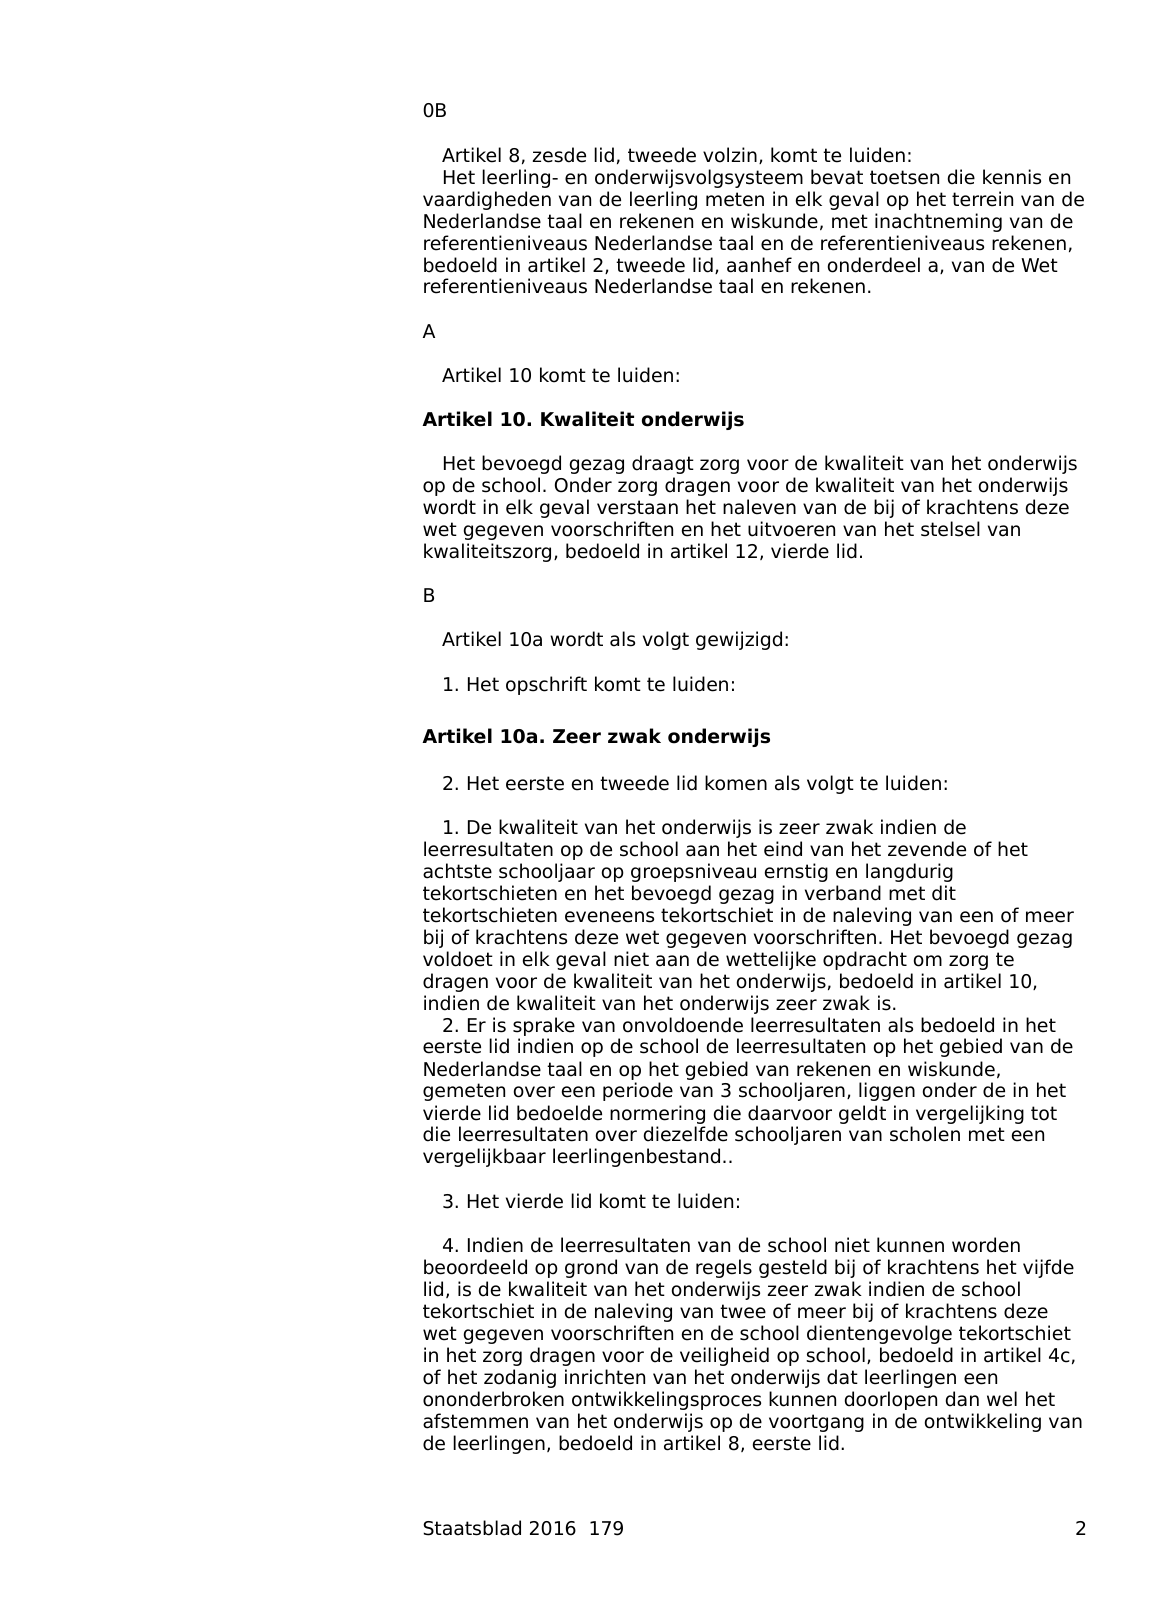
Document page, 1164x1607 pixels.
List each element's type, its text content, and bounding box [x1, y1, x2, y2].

text A [422, 321, 1087, 343]
text Artikel 8, zesde lid, tweede volzin, komt te luiden: [422, 144, 1087, 167]
text 0B [422, 100, 1087, 122]
subtitle Artikel 10a. Zeer zwak onderwijs [422, 726, 1087, 747]
text 1. Het opschrift komt te luiden: [422, 673, 1087, 696]
text 4. Indien de leerresultaten van de school niet kunnen worden beoordeeld op grond van de regels gesteld bij of krachtens het vijfde lid, is de kwaliteit van het onderwijs zeer zwak indien de school tekortschiet in de naleving van twee of meer bij of krachtens deze wet gegeven voorschriften en de school dientengevolge tekortschiet in het zorg dragen voor de veiligheid op school, bedoeld in artikel 4c, of het zodanig inrichten van het onderwijs dat leerlingen een ononderbroken ontwikkelingsproces kunnen doorlopen dan wel het afstemmen van het onderwijs op de voortgang in de ontwikkeling van de leerlingen, bedoeld in artikel 8, eerste lid. [422, 1235, 1087, 1454]
text Artikel 10a wordt als volgt gewijzigd: [422, 629, 1087, 651]
subtitle Artikel 10. Kwaliteit onderwijs [422, 409, 1087, 431]
text 1. De kwaliteit van het onderwijs is zeer zwak indien de leerresultaten op de school aan het eind van het zevende of het achtste schooljaar op groepsniveau ernstig en langdurig tekortschieten en het bevoegd gezag in verband met dit tekortschieten eveneens tekortschiet in de naleving van een of meer bij of krachtens deze wet gegeven voorschriften. Het bevoegd gezag voldoet in elk geval niet aan de wettelijke opdracht om zorg te dragen voor de kwaliteit van het onderwijs, bedoeld in artikel 10, indien de kwaliteit van het onderwijs zeer zwak is. [422, 817, 1087, 1014]
text Artikel 10 komt te luiden: [422, 365, 1087, 387]
text 2. Het eerste en tweede lid komen als volgt te luiden: [422, 772, 1087, 794]
text 3. Het vierde lid komt te luiden: [422, 1191, 1087, 1212]
text Het leerling- en onderwijsvolgsysteem bevat toetsen die kennis en vaardigheden van de leerling meten in elk geval op het terrein van de Nederlandse taal en rekenen en wiskunde, met inachtneming van de referentieniveaus Nederlandse taal en de referentieniveaus rekenen, bedoeld in artikel 2, tweede lid, aanhef en onderdeel a, van de Wet referentieniveaus Nederlandse taal en rekenen. [422, 167, 1087, 298]
text 2. Er is sprake van onvoldoende leerresultaten als bedoeld in het eerste lid indien op de school de leerresultaten op het gebied van de Nederlandse taal en op het gebied van rekenen en wiskunde, gemeten over een periode van 3 schooljaren, liggen onder de in het vierde lid bedoelde normering die daarvoor geldt in vergelijking tot die leerresultaten over diezelfde schooljaren van scholen met een vergelijkbaar leerlingenbestand.. [422, 1014, 1087, 1168]
text Het bevoegd gezag draagt zorg voor de kwaliteit van het onderwijs op de school. Onder zorg dragen voor de kwaliteit van het onderwijs wordt in elk geval verstaan het naleven van de bij of krachtens deze wet gegeven voorschriften en het uitvoeren van het stelsel van kwaliteitszorg, bedoeld in artikel 12, vierde lid. [422, 453, 1087, 563]
text B [422, 585, 1087, 607]
